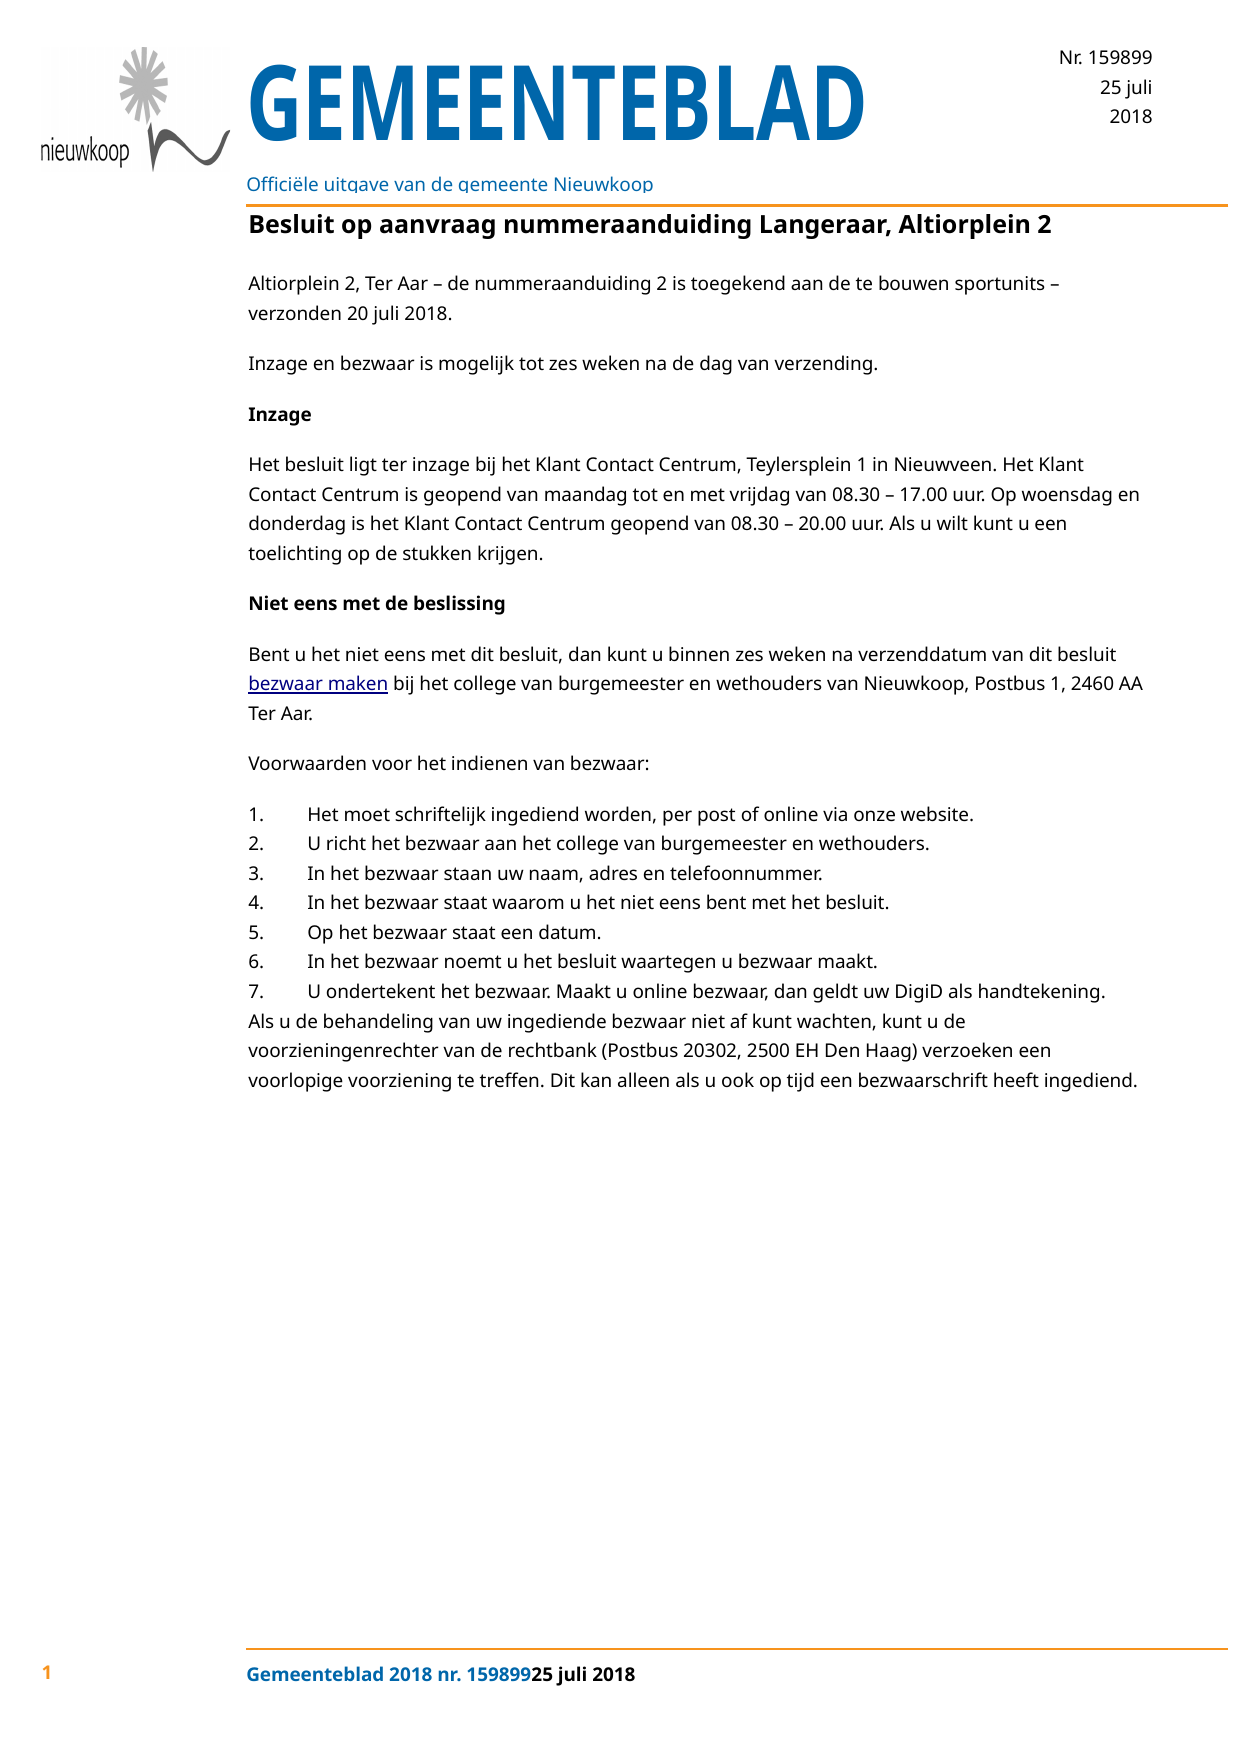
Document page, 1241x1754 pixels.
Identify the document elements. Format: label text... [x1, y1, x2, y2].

list In het bezwaar staat waarom u het niet eens bent met het besluit. [248, 889, 1152, 915]
list U ondertekent het bezwaar. Maakt u online bezwaar, dan geldt uw DigiD als handtekening. [248, 978, 1152, 1004]
text Inzage [248, 401, 1152, 426]
text Het besluit ligt ter inzage bij het Klant Contact Centrum, Teylersplein 1 in Nieuwveen. Het Klant Contact Centrum is geopend van maandag tot en met vrijdag van 08.30 – 17.00 uur. Op woensdag en donderdag is het Klant Contact Centrum geopend van 08.30 – 20.00 uur. Als u wilt kunt u een toelichting op de stukken krijgen. [248, 451, 1152, 566]
list U richt het bezwaar aan het college van burgemeester en wethouders. [248, 830, 1152, 856]
text Niet eens met de beslissing [248, 590, 1152, 616]
text Inzage en bezwaar is mogelijk tot zes weken na de dag van verzending. [248, 350, 1152, 376]
text Bent u het niet eens met dit besluit, dan kunt u binnen zes weken na verzenddatum van dit besluit bezwaar maken bij het college van burgemeester en wethouders van Nieuwkoop, Postbus 1, 2460 AA Ter Aar. [248, 641, 1152, 726]
list Het moet schriftelijk ingediend worden, per post of online via onze website. [248, 801, 1152, 826]
text Altiorplein 2, Ter Aar – de nummeraanduiding 2 is toegekend aan de te bouwen sportunits – verzonden 20 juli 2018. [248, 270, 1152, 326]
list In het bezwaar staan uw naam, adres en telefoonnummer. [248, 860, 1152, 886]
picture [41, 47, 231, 172]
text Voorwaarden voor het indienen van bezwaar: [248, 750, 1152, 776]
text Besluit op aanvraag nummeraanduiding Langeraar, Altiorplein 2 [248, 207, 1152, 241]
list Op het bezwaar staat een datum. [248, 919, 1152, 945]
text Als u de behandeling van uw ingediende bezwaar niet af kunt wachten, kunt u de voorzieningenrechter van de rechtbank (Postbus 20302, 2500 EH Den Haag) verzoeken een voorlopige voorziening te treffen. Dit kan alleen als u ook op tijd een bezwaarschrift heeft ingediend. [248, 1008, 1152, 1093]
list In het bezwaar noemt u het besluit waartegen u bezwaar maakt. [248, 949, 1152, 974]
